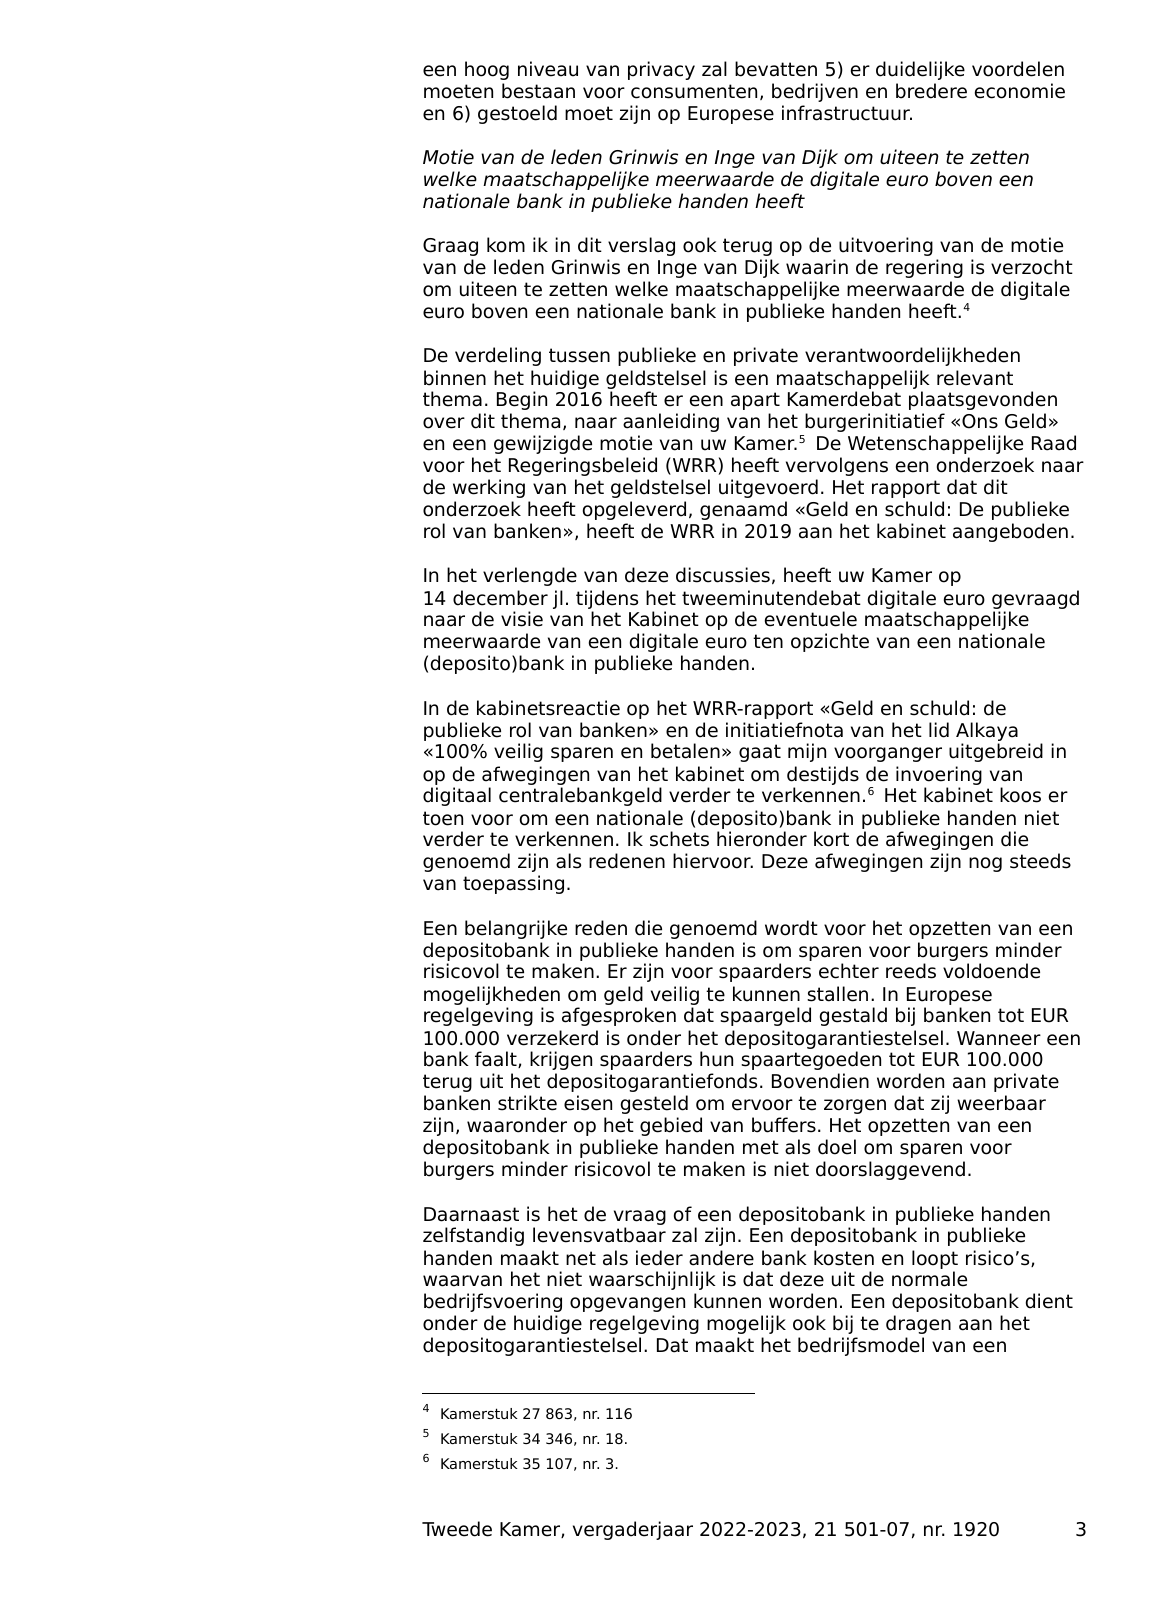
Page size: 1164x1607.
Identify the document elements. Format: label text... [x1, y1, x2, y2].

text Een belangrijke reden die genoemd wordt voor het opzetten van een depositobank in publieke handen is om sparen voor burgers minder risicovol te maken. Er zijn voor spaarders echter reeds voldoende mogelijkheden om geld veilig te kunnen stallen. In Europese regelgeving is afgesproken dat spaargeld gestald bij banken tot EUR 100.000 verzekerd is onder het depositogarantiestelsel. Wanneer een bank faalt, krijgen spaarders hun spaartegoeden tot EUR 100.000 terug uit het depositogarantiefonds. Bovendien worden aan private banken strikte eisen gesteld om ervoor te zorgen dat zij weerbaar zijn, waaronder op het gebied van buffers. Het opzetten van een depositobank in publieke handen met als doel om sparen voor burgers minder risicovol te maken is niet doorslaggevend. [422, 917, 1087, 1181]
text In de kabinetsreactie op het WRR-rapport «Geld en schuld: de publieke rol van banken» en de initiatiefnota van het lid Alkaya «100% veilig sparen en betalen» gaat mijn voorganger uitgebreid in op de afwegingen van het kabinet om destijds de invoering van digitaal centralebankgeld verder te verkennen. Het kabinet koos er toen voor om een nationale (deposito)bank in publieke handen niet verder te verkennen. Ik schets hieronder kort de afwegingen die genoemd zijn als redenen hiervoor. Deze afwegingen zijn nog steeds van toepassing. [422, 697, 1087, 895]
text Kamerstuk 27 863, nr. 116 [422, 1402, 1087, 1424]
text Daarnaast is het de vraag of een depositobank in publieke handen zelfstandig levensvatbaar zal zijn. Een depositobank in publieke handen maakt net als ieder andere bank kosten en loopt risico’s, waarvan het niet waarschijnlijk is dat deze uit de normale bedrijfsvoering opgevangen kunnen worden. Een depositobank dient onder de huidige regelgeving mogelijk ook bij te dragen aan het depositogarantiestelsel. Dat maakt het bedrijfsmodel van een [422, 1203, 1087, 1357]
text Graag kom ik in dit verslag ook terug op de uitvoering van de motie van de leden Grinwis en Inge van Dijk waarin de regering is verzocht om uiteen te zetten welke maatschappelijke meerwaarde de digitale euro boven een nationale bank in publieke handen heeft. [422, 235, 1087, 323]
text In het verlengde van deze discussies, heeft uw Kamer op 14 december jl. tijdens het tweeminutendebat digitale euro gevraagd naar de visie van het Kabinet op de eventuele maatschappelijke meerwaarde van een digitale euro ten opzichte van een nationale (deposito)bank in publieke handen. [422, 565, 1087, 675]
text een hoog niveau van privacy zal bevatten 5) er duidelijke voordelen moeten bestaan voor consumenten, bedrijven en bredere economie en 6) gestoeld moet zijn op Europese infrastructuur. [422, 59, 1087, 125]
text Kamerstuk 34 346, nr. 18. [422, 1427, 1087, 1449]
text Motie van de leden Grinwis en Inge van Dijk om uiteen te zetten welke maatschappelijke meerwaarde de digitale euro boven een nationale bank in publieke handen heeft [422, 147, 1087, 213]
text De verdeling tussen publieke en private verantwoordelijkheden binnen het huidige geldstelsel is een maatschappelijk relevant thema. Begin 2016 heeft er een apart Kamerdebat plaatsgevonden over dit thema, naar aanleiding van het burgerinitiatief «Ons Geld» en een gewijzigde motie van uw Kamer. De Wetenschappelijke Raad voor het Regeringsbeleid (WRR) heeft vervolgens een onderzoek naar de werking van het geldstelsel uitgevoerd. Het rapport dat dit onderzoek heeft opgeleverd, genaamd «Geld en schuld: De publieke rol van banken», heeft de WRR in 2019 aan het kabinet aangeboden. [422, 345, 1087, 543]
text Kamerstuk 35 107, nr. 3. [422, 1452, 1087, 1474]
